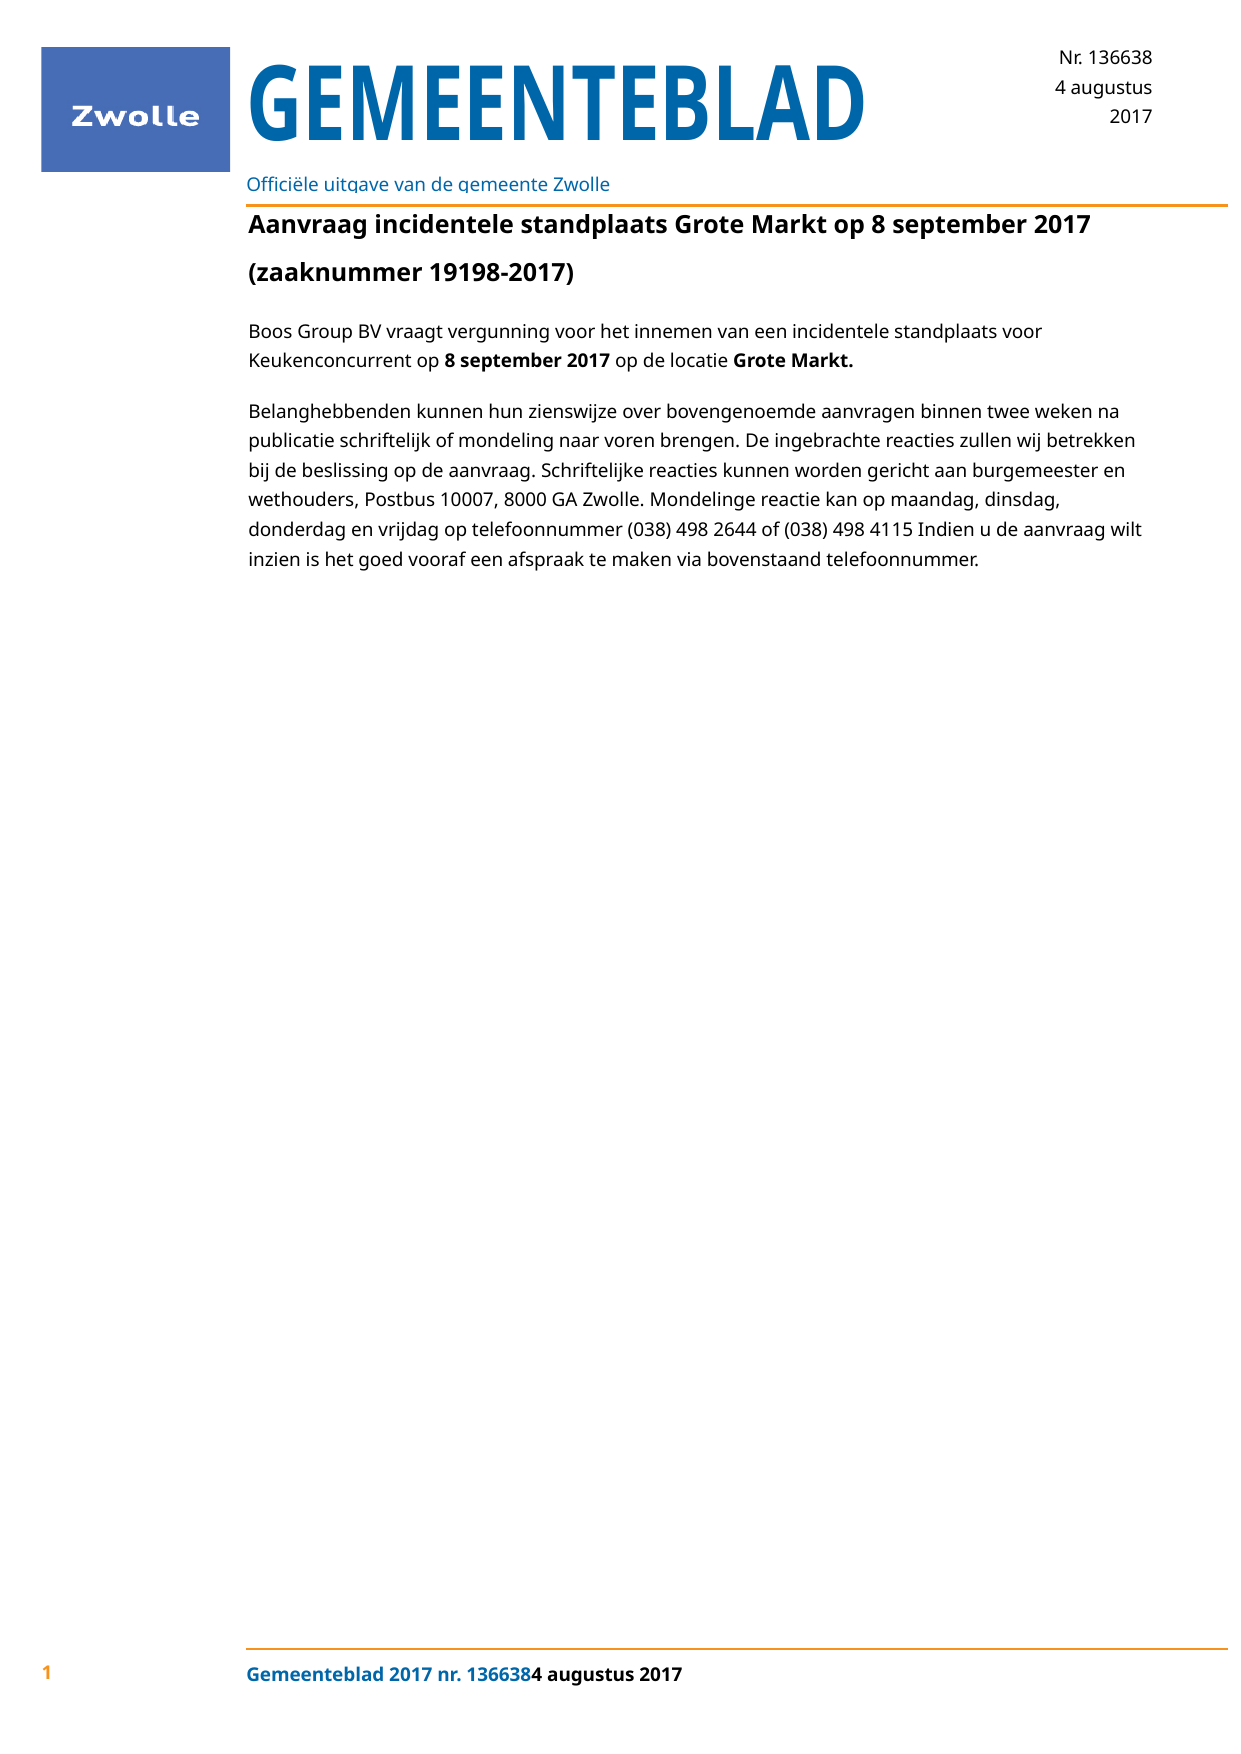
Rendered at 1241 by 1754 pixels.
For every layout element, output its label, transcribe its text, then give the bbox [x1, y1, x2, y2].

text Boos Group BV vraagt vergunning voor het innemen van een incidentele standplaats voor Keukenconcurrent op 8 september 2017 op de locatie Grote Markt. [248, 318, 1152, 373]
text Aanvraag incidentele standplaats Grote Markt op 8 september 2017 (zaaknummer 19198-2017) [248, 207, 1152, 288]
picture [41, 47, 231, 172]
text Belanghebbenden kunnen hun zienswijze over bovengenoemde aanvragen binnen twee weken na publicatie schriftelijk of mondeling naar voren brengen. De ingebrachte reacties zullen wij betrekken bij de beslissing op de aanvraag. Schriftelijke reacties kunnen worden gericht aan burgemeester en wethouders, Postbus 10007, 8000 GA Zwolle. Mondelinge reactie kan op maandag, dinsdag, donderdag en vrijdag op telefoonnummer (038) 498 2644 of (038) 498 4115 Indien u de aanvraag wilt inzien is het goed vooraf een afspraak te maken via bovenstaand telefoonnummer. [248, 398, 1152, 572]
